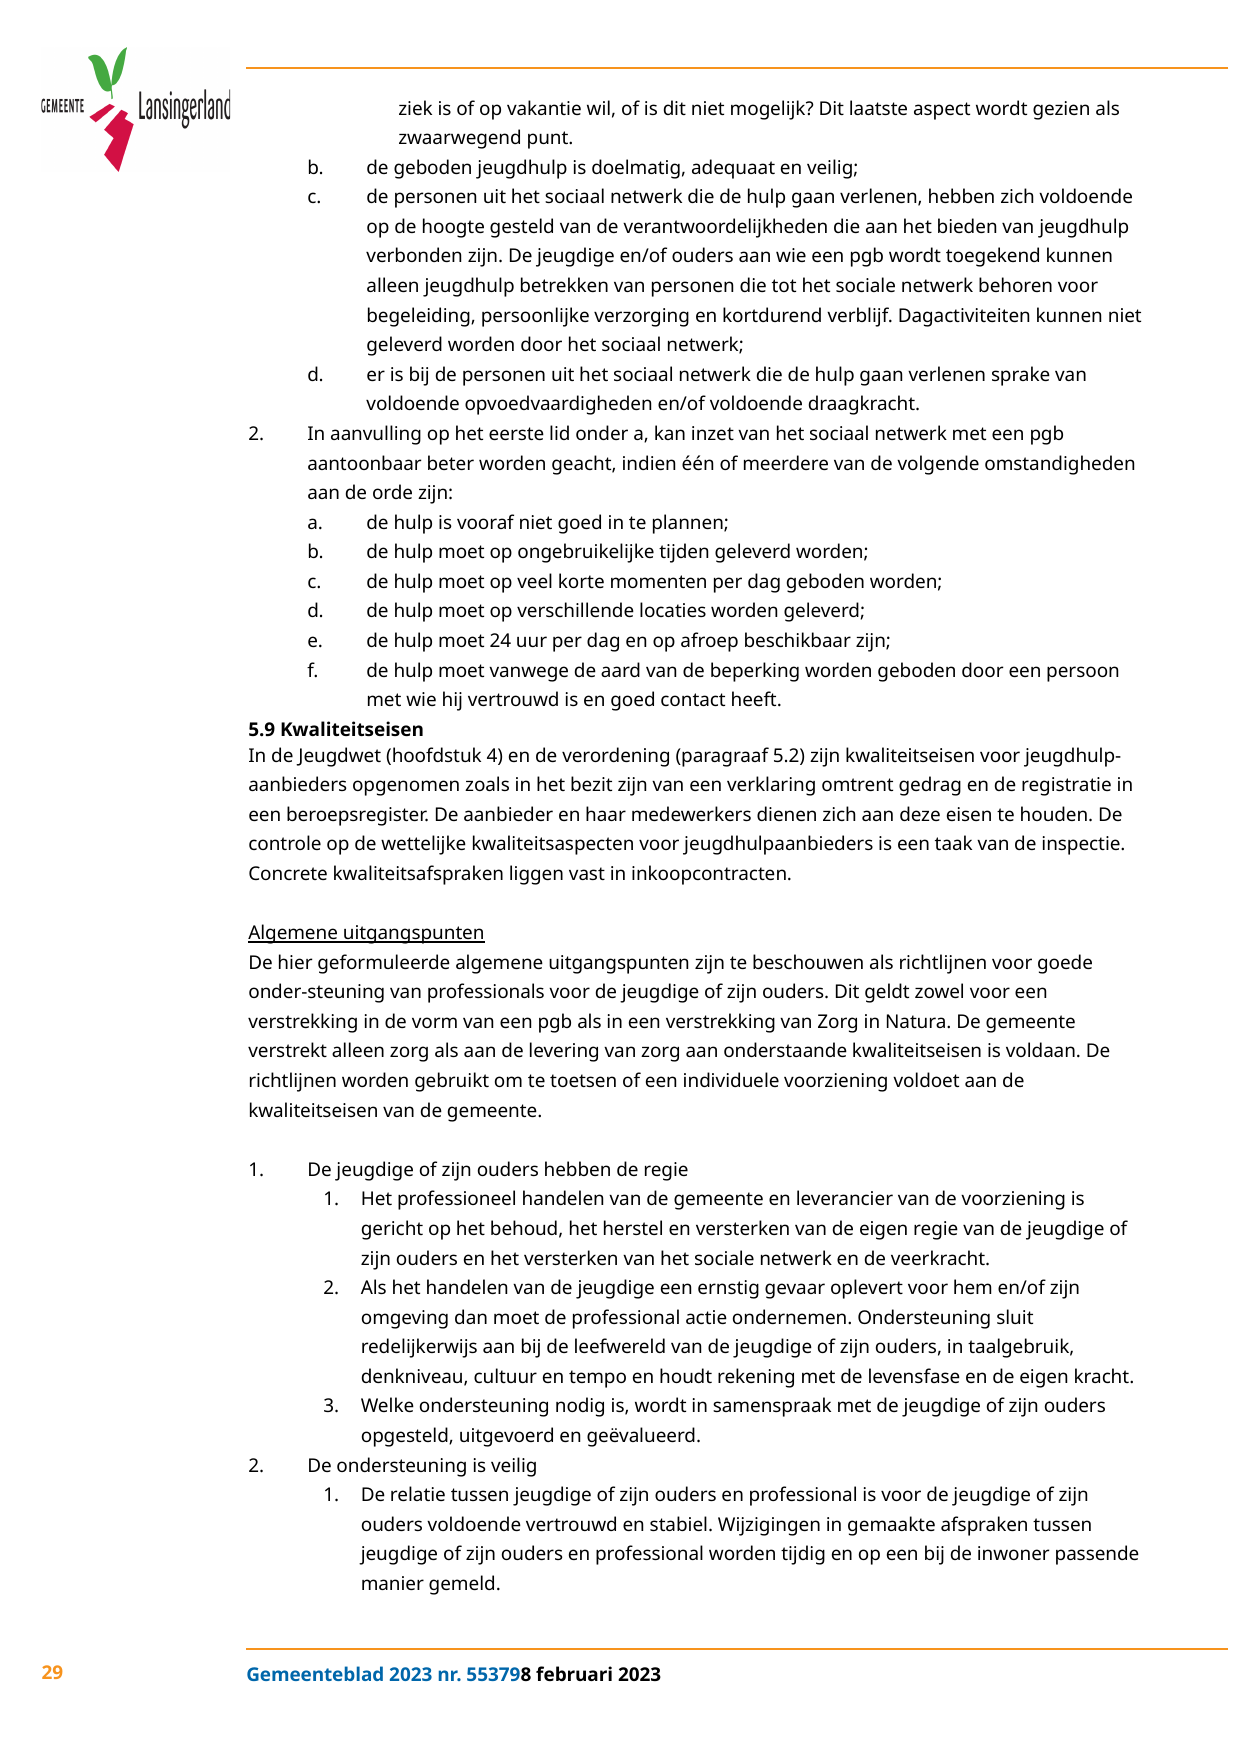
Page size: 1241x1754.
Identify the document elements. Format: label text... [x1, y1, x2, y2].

text De hier geformuleerde algemene uitgangspunten zijn te beschouwen als richtlijnen voor goede onder-steuning van professionals voor de jeugdige of zijn ouders. Dit geldt zowel voor een verstrekking in de vorm van een pgb als in een verstrekking van Zorg in Natura. De gemeente verstrekt alleen zorg als aan de levering van zorg aan onderstaande kwaliteitseisen is voldaan. De richtlijnen worden gebruikt om te toetsen of een individuele voorziening voldoet aan de kwaliteitseisen van de gemeente. [248, 949, 1152, 1122]
list de geboden jeugdhulp is doelmatig, adequaat en veilig; [307, 154, 1152, 180]
list In aanvulling op het eerste lid onder a, kan inzet van het sociaal netwerk met een pgb aantoonbaar beter worden geacht, indien één of meerdere van de volgende omstandigheden aan de orde zijn: [248, 420, 1152, 505]
list De ondersteuning is veilig [248, 1452, 1152, 1477]
list de hulp moet op veel korte momenten per dag geboden worden; [307, 568, 1152, 594]
list de personen uit het sociaal netwerk die de hulp gaan verlenen, hebben zich voldoende op de hoogte gesteld van de verantwoordelijkheden die aan het bieden van jeugdhulp verbonden zijn. De jeugdige en/of ouders aan wie een pgb wordt toegekend kunnen alleen jeugdhulp betrekken van personen die tot het sociale netwerk behoren voor begeleiding, persoonlijke verzorging en kortdurend verblijf. Dagactiviteiten kunnen niet geleverd worden door het sociaal netwerk; [307, 183, 1152, 357]
text In de Jeugdwet (hoofdstuk 4) en de verordening (paragraaf 5.2) zijn kwaliteitseisen voor jeugdhulp-aanbieders opgenomen zoals in het bezit zijn van een verklaring omtrent gedrag en de registratie in een beroepsregister. De aanbieder en haar medewerkers dienen zich aan deze eisen te houden. De controle op de wettelijke kwaliteitsaspecten voor jeugdhulpaanbieders is een taak van de inspectie. Concrete kwaliteitsafspraken liggen vast in inkoopcontracten. [248, 742, 1152, 886]
text Algemene uitgangspunten [248, 919, 1152, 945]
list er is bij de personen uit het sociaal netwerk die de hulp gaan verlenen sprake van voldoende opvoedvaardigheden en/of voldoende draagkracht. [307, 361, 1152, 416]
list Het professioneel handelen van de gemeente en leverancier van de voorziening is gericht op het behoud, het herstel en versterken van de eigen regie van de jeugdige of zijn ouders en het versterken van het sociale netwerk en de veerkracht. [323, 1186, 1152, 1270]
list de hulp moet vanwege de aard van de beperking worden geboden door een persoon met wie hij vertrouwd is en goed contact heeft. [307, 657, 1152, 712]
list Welke ondersteuning nodig is, wordt in samenspraak met de jeugdige of zijn ouders opgesteld, uitgevoerd en geëvalueerd. [323, 1393, 1152, 1448]
list Als het handelen van de jeugdige een ernstig gevaar oplevert voor hem en/of zijn omgeving dan moet de professional actie ondernemen. Ondersteuning sluit redelijkerwijs aan bij de leefwereld van de jeugdige of zijn ouders, in taalgebruik, denkniveau, cultuur en tempo en houdt rekening met de levensfase en de eigen kracht. [323, 1274, 1152, 1389]
list de hulp moet op ongebruikelijke tijden geleverd worden; [307, 538, 1152, 564]
list de hulp is vooraf niet goed in te plannen; [307, 509, 1152, 535]
text 5.9 Kwaliteitseisen [248, 716, 1152, 742]
list De jeugdige of zijn ouders hebben de regie [248, 1156, 1152, 1182]
list ziek is of op vakantie wil, of is dit niet mogelijk? Dit laatste aspect wordt gezien als zwaarwegend punt. [361, 95, 1152, 150]
list de hulp moet 24 uur per dag en op afroep beschikbaar zijn; [307, 627, 1152, 653]
list De relatie tussen jeugdige of zijn ouders en professional is voor de jeugdige of zijn ouders voldoende vertrouwd en stabiel. Wijzigingen in gemaakte afspraken tussen jeugdige of zijn ouders en professional worden tijdig en op een bij de inwoner passende manier gemeld. [323, 1481, 1152, 1596]
list de hulp moet op verschillende locaties worden geleverd; [307, 598, 1152, 623]
picture [41, 47, 231, 172]
